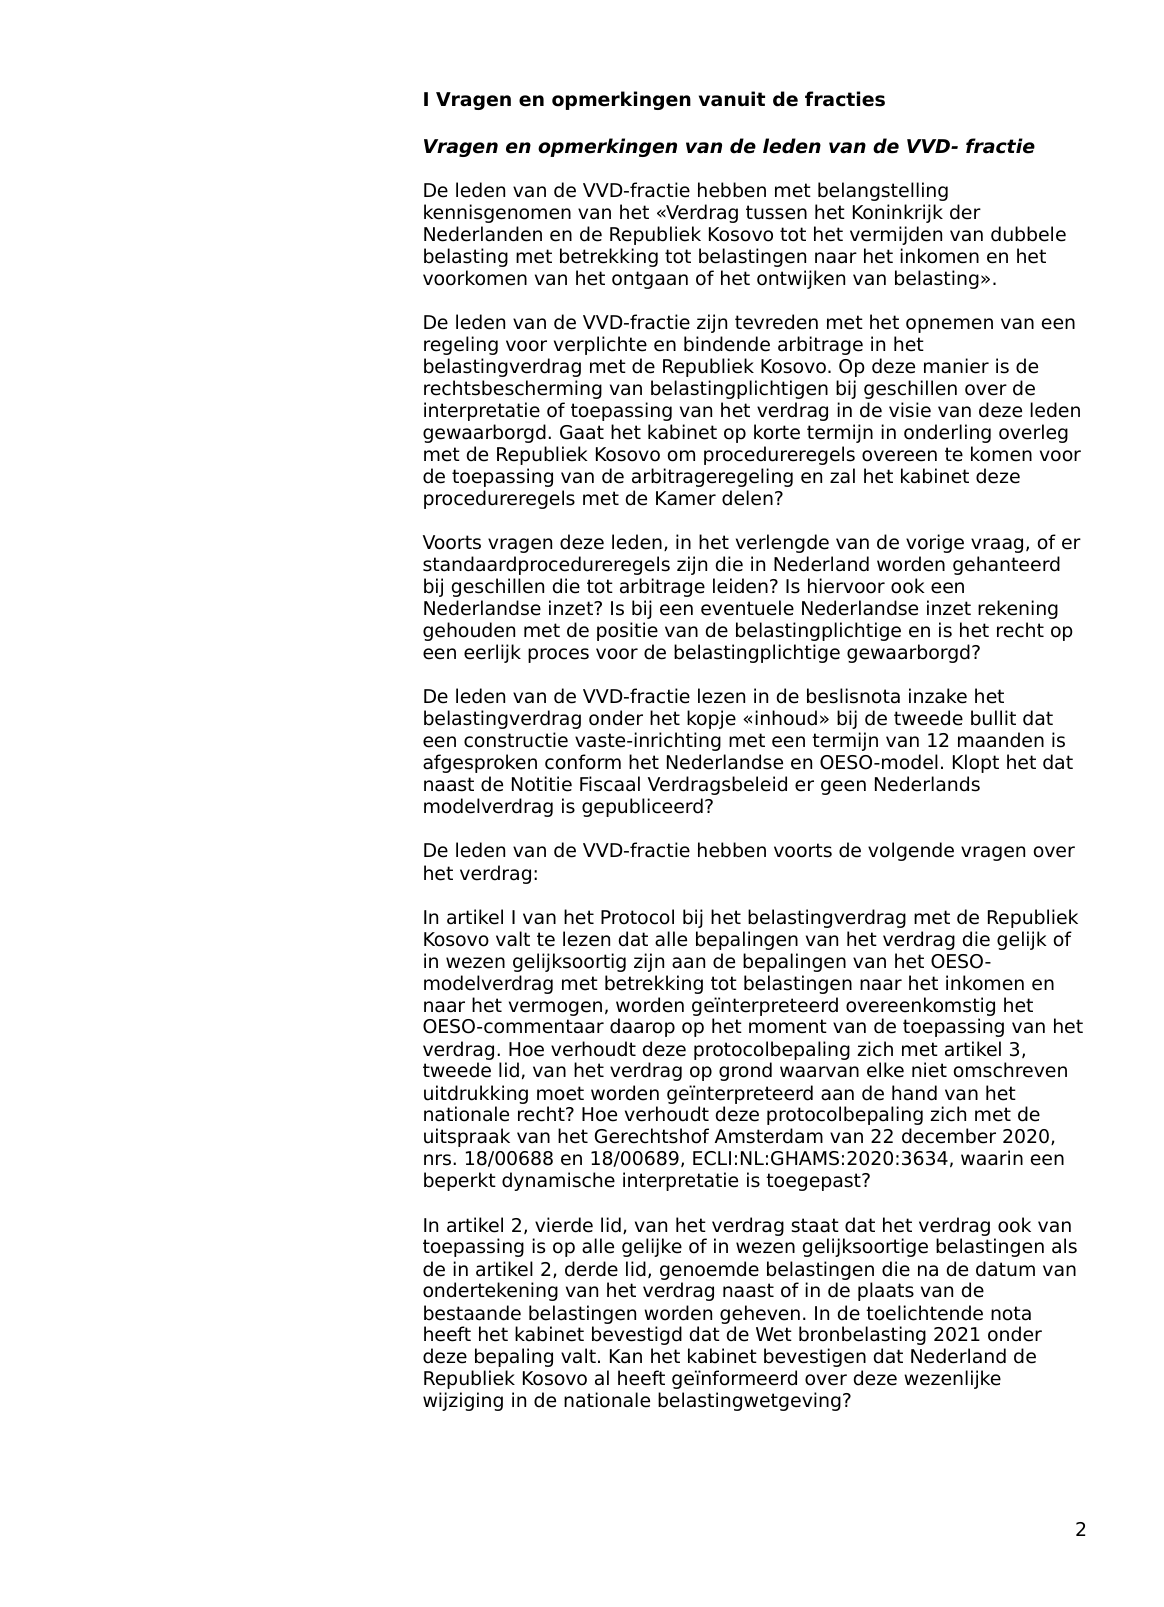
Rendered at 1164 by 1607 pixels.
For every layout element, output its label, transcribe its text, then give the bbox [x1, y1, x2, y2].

text De leden van de VVD-fractie hebben voorts de volgende vragen over het verdrag: [422, 840, 1087, 884]
text In artikel 2, vierde lid, van het verdrag staat dat het verdrag ook van toepassing is op alle gelijke of in wezen gelijksoortige belastingen als de in artikel 2, derde lid, genoemde belastingen die na de datum van ondertekening van het verdrag naast of in de plaats van de bestaande belastingen worden geheven. In de toelichtende nota heeft het kabinet bevestigd dat de Wet bronbelasting 2021 onder deze bepaling valt. Kan het kabinet bevestigen dat Nederland de Republiek Kosovo al heeft geïnformeerd over deze wezenlijke wijziging in de nationale belastingwetgeving? [422, 1214, 1087, 1412]
subtitle Vragen en opmerkingen van de leden van de VVD- fractie [422, 136, 1087, 158]
text De leden van de VVD-fractie hebben met belangstelling kennisgenomen van het «Verdrag tussen het Koninkrijk der Nederlanden en de Republiek Kosovo tot het vermijden van dubbele belasting met betrekking tot belastingen naar het inkomen en het voorkomen van het ontgaan of het ontwijken van belasting». [422, 180, 1087, 290]
subtitle I Vragen en opmerkingen vanuit de fracties [422, 89, 1087, 111]
text De leden van de VVD-fractie lezen in de beslisnota inzake het belastingverdrag onder het kopje «inhoud» bij de tweede bullit dat een constructie vaste-inrichting met een termijn van 12 maanden is afgesproken conform het Nederlandse en OESO-model. Klopt het dat naast de Notitie Fiscaal Verdragsbeleid er geen Nederlands modelverdrag is gepubliceerd? [422, 686, 1087, 818]
text In artikel I van het Protocol bij het belastingverdrag met de Republiek Kosovo valt te lezen dat alle bepalingen van het verdrag die gelijk of in wezen gelijksoortig zijn aan de bepalingen van het OESO-modelverdrag met betrekking tot belastingen naar het inkomen en naar het vermogen, worden geïnterpreteerd overeenkomstig het OESO-commentaar daarop op het moment van de toepassing van het verdrag. Hoe verhoudt deze protocolbepaling zich met artikel 3, tweede lid, van het verdrag op grond waarvan elke niet omschreven uitdrukking moet worden geïnterpreteerd aan de hand van het nationale recht? Hoe verhoudt deze protocolbepaling zich met de uitspraak van het Gerechtshof Amsterdam van 22 december 2020, nrs. 18/00688 en 18/00689, ECLI:NL:GHAMS:2020:3634, waarin een beperkt dynamische interpretatie is toegepast? [422, 907, 1087, 1192]
text De leden van de VVD-fractie zijn tevreden met het opnemen van een regeling voor verplichte en bindende arbitrage in het belastingverdrag met de Republiek Kosovo. Op deze manier is de rechtsbescherming van belastingplichtigen bij geschillen over de interpretatie of toepassing van het verdrag in de visie van deze leden gewaarborgd. Gaat het kabinet op korte termijn in onderling overleg met de Republiek Kosovo om procedureregels overeen te komen voor de toepassing van de arbitrageregeling en zal het kabinet deze procedureregels met de Kamer delen? [422, 312, 1087, 510]
text Voorts vragen deze leden, in het verlengde van de vorige vraag, of er standaardprocedureregels zijn die in Nederland worden gehanteerd bij geschillen die tot arbitrage leiden? Is hiervoor ook een Nederlandse inzet? Is bij een eventuele Nederlandse inzet rekening gehouden met de positie van de belastingplichtige en is het recht op een eerlijk proces voor de belastingplichtige gewaarborgd? [422, 532, 1087, 664]
